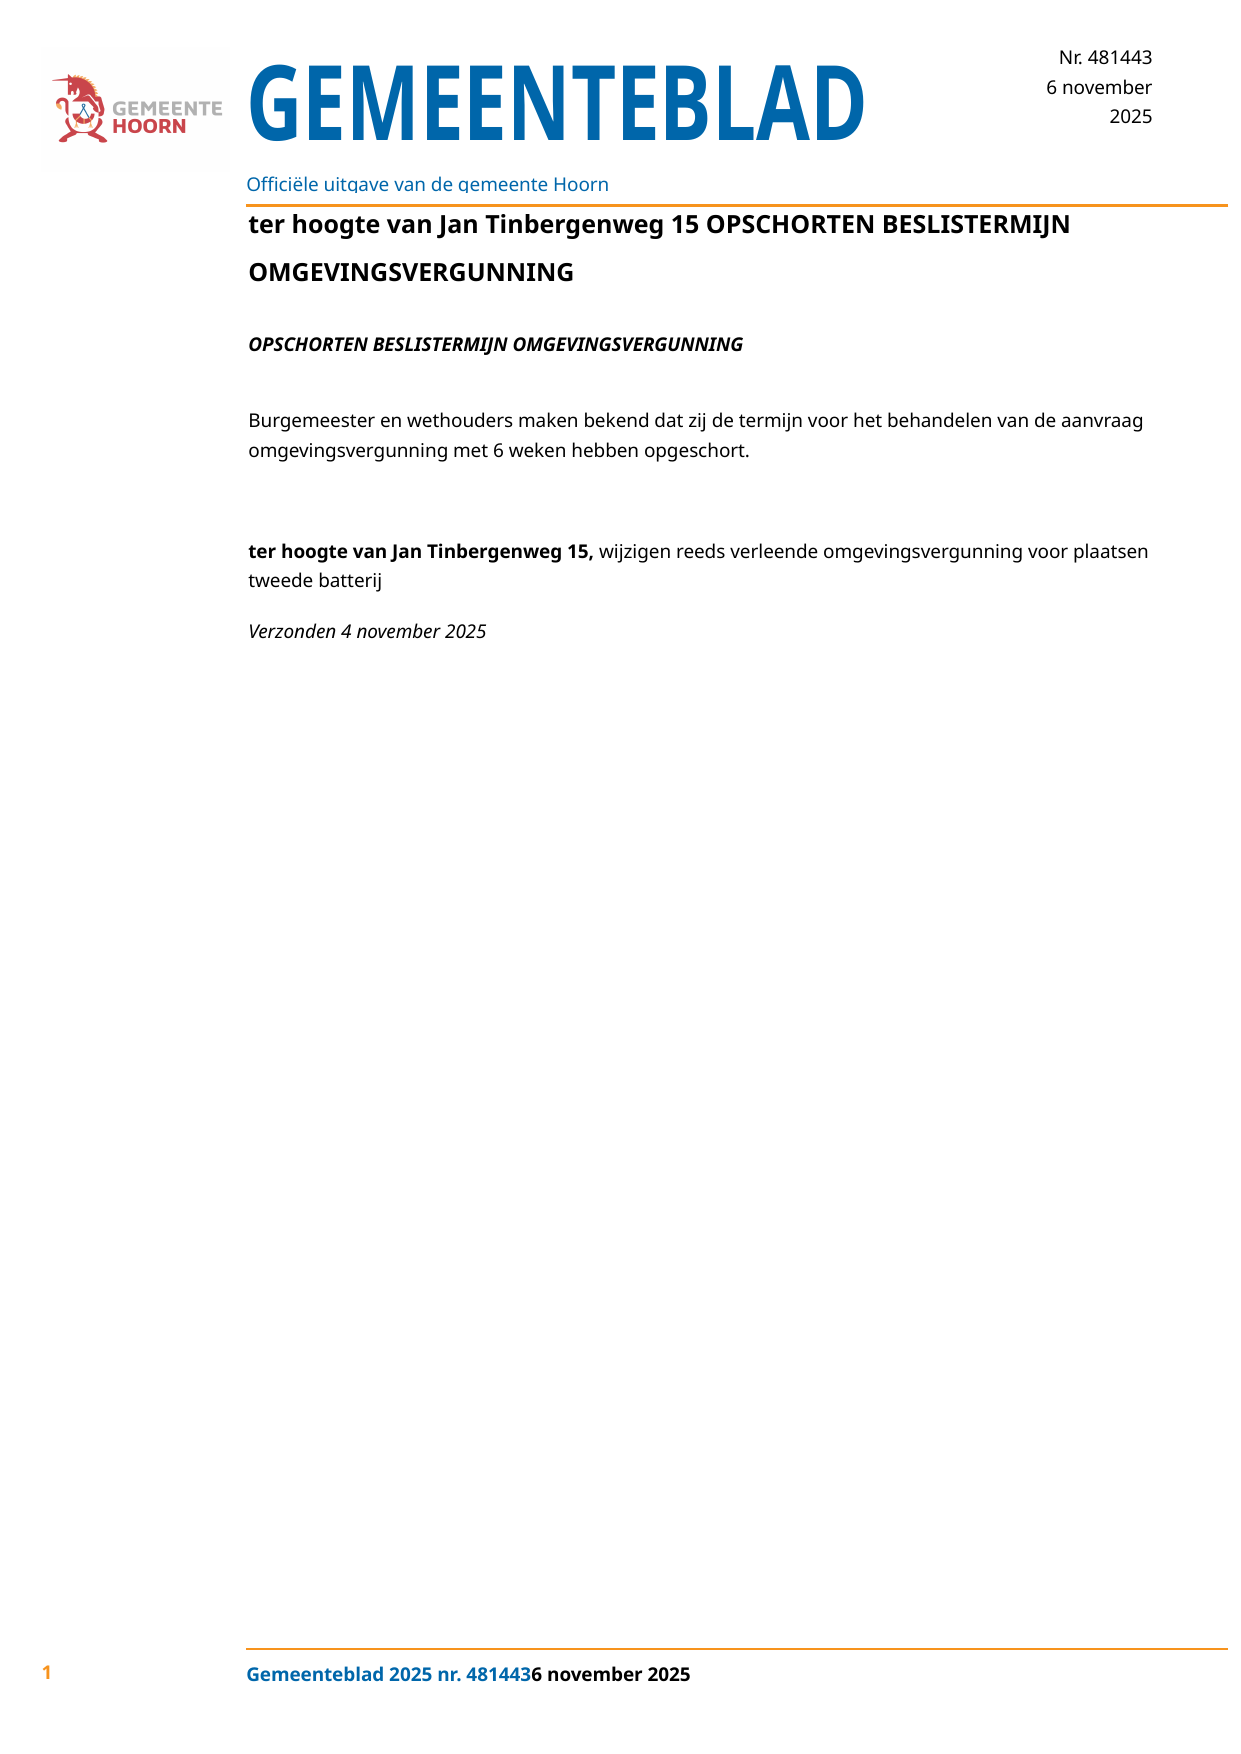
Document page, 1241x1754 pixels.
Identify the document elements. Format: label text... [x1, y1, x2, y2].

text ter hoogte van Jan Tinbergenweg 15, wijzigen reeds verleende omgevingsvergunning voor plaatsen tweede batterij [248, 538, 1152, 593]
text OPSCHORTEN BESLISTERMIJN OMGEVINGSVERGUNNING [248, 331, 1152, 357]
text ter hoogte van Jan Tinbergenweg 15 OPSCHORTEN BESLISTERMIJN OMGEVINGSVERGUNNING [248, 207, 1152, 288]
text Verzonden 4 november 2025 [248, 618, 1152, 644]
text Burgemeester en wethouders maken bekend dat zij de termijn voor het behandelen van de aanvraag omgevingsvergunning met 6 weken hebben opgeschort. [248, 408, 1152, 463]
picture [41, 47, 231, 172]
